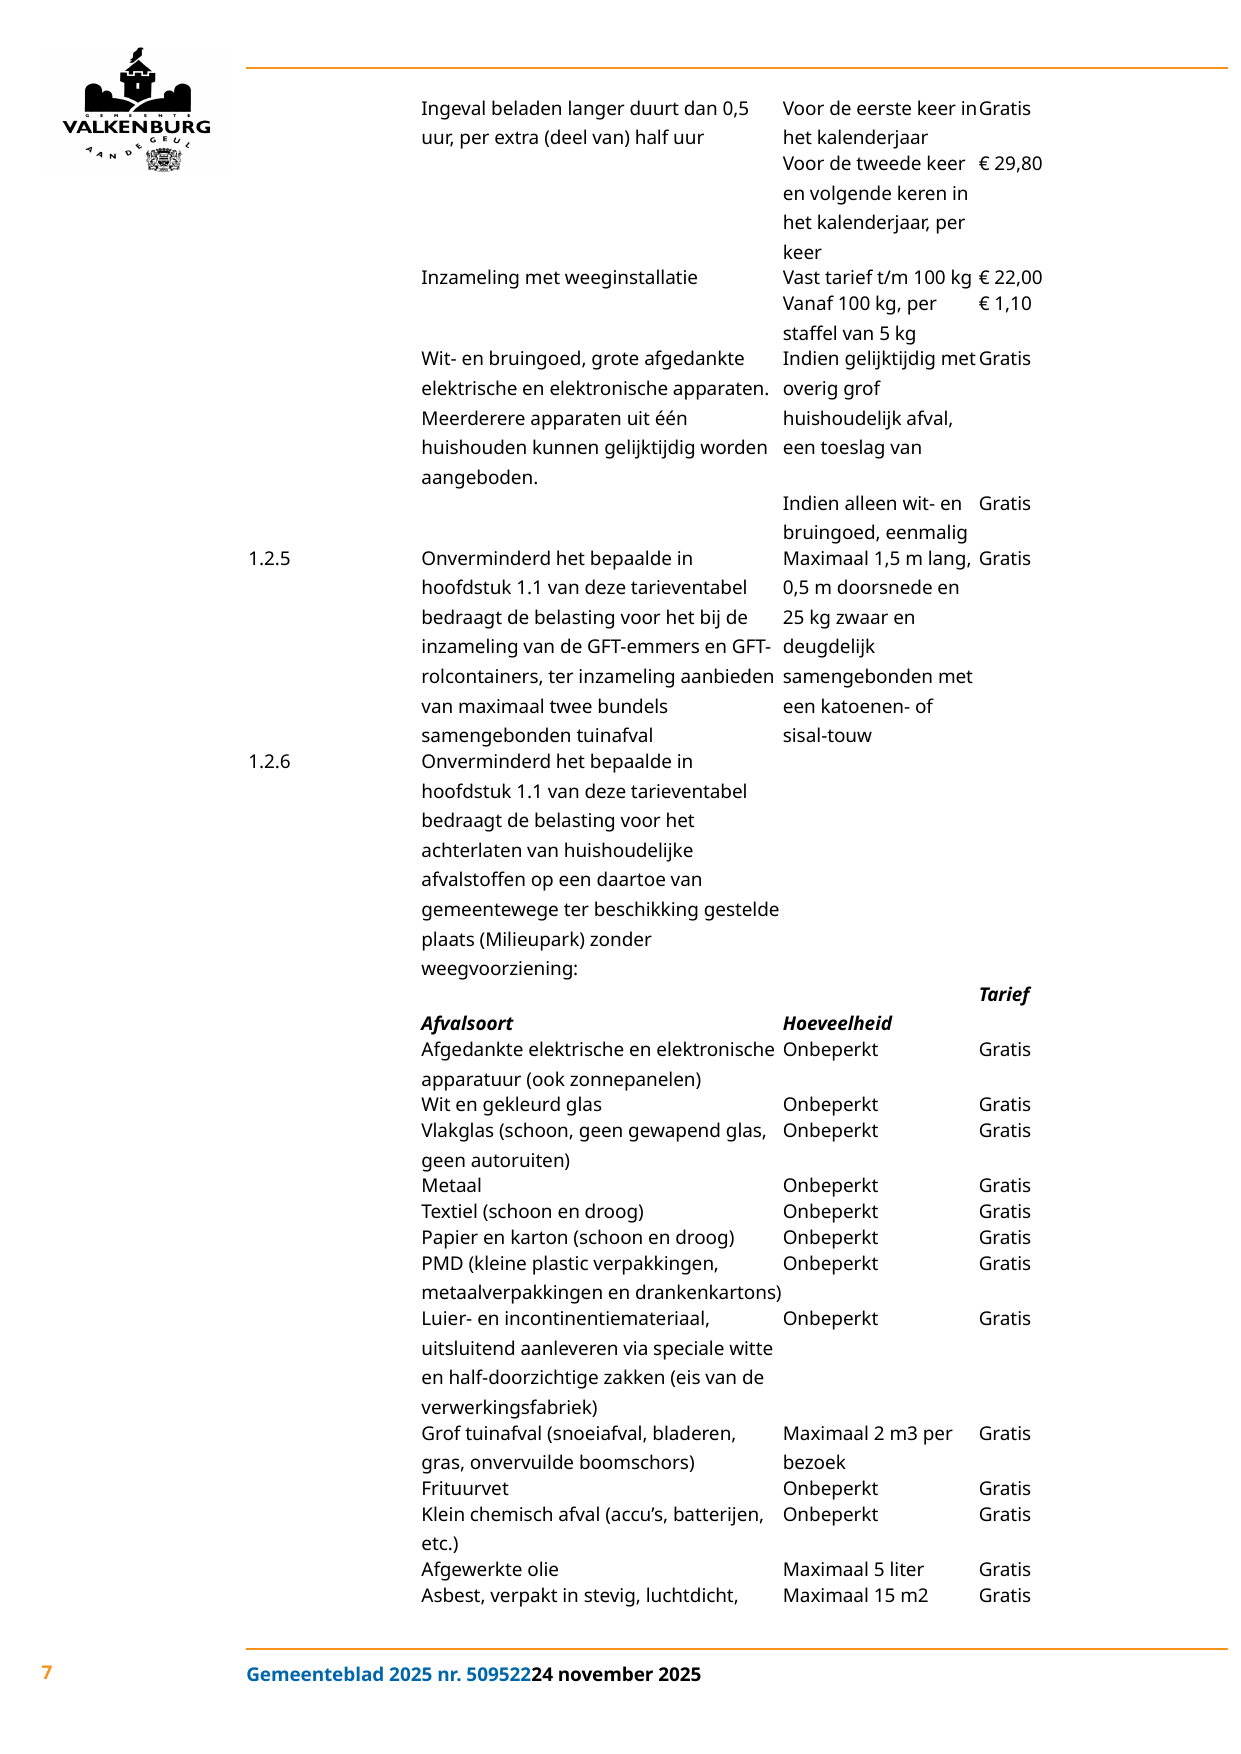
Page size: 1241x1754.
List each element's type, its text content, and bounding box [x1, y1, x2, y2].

table_cell Onbeperkt [783, 1199, 978, 1224]
table_cell Ingeval beladen langer duurt dan 0,5 uur, per extra (deel van) half uur [421, 95, 783, 150]
table_cell Vlakglas (schoon, geen gewapend glas, geen autoruiten) [421, 1118, 783, 1173]
table_cell Metaal [421, 1173, 783, 1198]
table_cell Gratis [979, 1118, 1152, 1173]
table_cell Voor de tweede keer en volgende keren in het kalenderjaar, per keer [783, 150, 978, 264]
table_cell Onverminderd het bepaalde in hoofdstuk 1.1 van deze tarieventabel bedraagt de belasting voor het achterlaten van huishoudelijke afvalstoffen op een daartoe van gemeentewege ter beschikking gestelde plaats (Milieupark) zonder weegvoorziening: [421, 748, 783, 981]
table_cell Luier- en incontinentiemateriaal, uitsluitend aanleveren via speciale witte en half-doorzichtige zakken (eis van de verwerkingsfabriek) [421, 1305, 783, 1420]
table_cell Gratis [979, 1501, 1152, 1556]
table_cell Voor de eerste keer in het kalenderjaar [783, 95, 978, 150]
table_cell [421, 290, 783, 346]
table_cell Gratis [979, 1224, 1152, 1250]
table_cell Gratis [979, 1556, 1152, 1582]
table_cell Afgewerkte olie [421, 1556, 783, 1582]
table_cell [248, 1475, 421, 1501]
table_cell [248, 1556, 421, 1582]
table_cell Gratis [979, 1173, 1152, 1198]
table_cell Onbeperkt [783, 1305, 978, 1420]
table_cell Onbeperkt [783, 1092, 978, 1117]
table_cell Gratis [979, 1305, 1152, 1420]
table_cell Gratis [979, 1092, 1152, 1117]
table_cell € 1,10 [979, 290, 1152, 346]
table_cell Textiel (schoon en droog) [421, 1199, 783, 1224]
table_cell [783, 748, 978, 981]
table_cell [248, 1501, 421, 1556]
table_cell Indien alleen wit- en bruingoed, eenmalig [783, 490, 978, 545]
table_cell PMD (kleine plastic verpakkingen, metaalverpakkingen en drankenkartons) [421, 1250, 783, 1305]
table_cell Vanaf 100 kg, per staffel van 5 kg [783, 290, 978, 346]
table_cell Wit- en bruingoed, grote afgedankte elektrische en elektronische apparaten. Meerderere apparaten uit één huishouden kunnen gelijktijdig worden aangeboden. [421, 346, 783, 490]
table_cell Gratis [979, 490, 1152, 545]
table_cell [248, 490, 421, 545]
table_cell Onbeperkt [783, 1501, 978, 1556]
table_cell [248, 95, 421, 150]
table_cell [248, 1250, 421, 1305]
table_cell Onbeperkt [783, 1250, 978, 1305]
picture [41, 47, 231, 172]
table_cell [248, 1582, 421, 1607]
table_cell [248, 1173, 421, 1198]
table_cell Gratis [979, 95, 1152, 150]
table_cell Onbeperkt [783, 1173, 978, 1198]
table_cell Gratis [979, 1199, 1152, 1224]
table_cell Gratis [979, 346, 1152, 490]
table_cell 1.2.6 [248, 748, 421, 981]
table_cell Hoeveelheid [783, 981, 978, 1036]
table_cell Afgedankte elektrische en elektronische apparatuur (ook zonnepanelen) [421, 1036, 783, 1092]
table_cell Maximaal 15 m2 [783, 1582, 978, 1607]
table_cell Onverminderd het bepaalde in hoofdstuk 1.1 van deze tarieventabel bedraagt de belasting voor het bij de inzameling van de GFT-emmers en GFT-rolcontainers, ter inzameling aanbieden van maximaal twee bundels samengebonden tuinafval [421, 545, 783, 748]
table_cell Gratis [979, 1582, 1152, 1607]
table_cell Tarief [979, 981, 1152, 1036]
table_cell Gratis [979, 1420, 1152, 1475]
table_cell Indien gelijktijdig met overig grof huishoudelijk afval, een toeslag van [783, 346, 978, 490]
table_cell [248, 1036, 421, 1092]
table_cell Onbeperkt [783, 1475, 978, 1501]
table_cell Asbest, verpakt in stevig, luchtdicht, [421, 1582, 783, 1607]
table_cell Afvalsoort [421, 981, 783, 1036]
table_cell [421, 490, 783, 545]
table_cell € 29,80 [979, 150, 1152, 264]
table_cell Vast tarief t/m 100 kg [783, 265, 978, 290]
table_cell [979, 748, 1152, 981]
table_cell Gratis [979, 545, 1152, 748]
table_cell [248, 1092, 421, 1117]
table_cell Maximaal 2 m3 per bezoek [783, 1420, 978, 1475]
table_cell 1.2.5 [248, 545, 421, 748]
table_cell Papier en karton (schoon en droog) [421, 1224, 783, 1250]
table_cell € 22,00 [979, 265, 1152, 290]
table_cell [248, 1305, 421, 1420]
table_cell Onbeperkt [783, 1224, 978, 1250]
table_cell [248, 981, 421, 1036]
table_cell Maximaal 1,5 m lang, 0,5 m doorsnede en 25 kg zwaar en deugdelijk samengebonden met een katoenen- of sisal-touw [783, 545, 978, 748]
table_cell Wit en gekleurd glas [421, 1092, 783, 1117]
table_cell Onbeperkt [783, 1036, 978, 1092]
table_cell Frituurvet [421, 1475, 783, 1501]
table_cell [248, 1420, 421, 1475]
table_cell [248, 1118, 421, 1173]
table_cell Grof tuinafval (snoeiafval, bladeren, gras, onvervuilde boomschors) [421, 1420, 783, 1475]
table_cell Gratis [979, 1036, 1152, 1092]
table_cell [248, 265, 421, 290]
table_cell [421, 150, 783, 264]
table_cell [248, 150, 421, 264]
table_cell [248, 1224, 421, 1250]
table_cell Klein chemisch afval (accu’s, batterijen, etc.) [421, 1501, 783, 1556]
table_cell Maximaal 5 liter [783, 1556, 978, 1582]
table_cell Gratis [979, 1475, 1152, 1501]
table_cell Inzameling met weeginstallatie [421, 265, 783, 290]
table_cell Onbeperkt [783, 1118, 978, 1173]
table_cell Gratis [979, 1250, 1152, 1305]
table_cell [248, 346, 421, 490]
table_cell [248, 290, 421, 346]
table_cell [248, 1199, 421, 1224]
